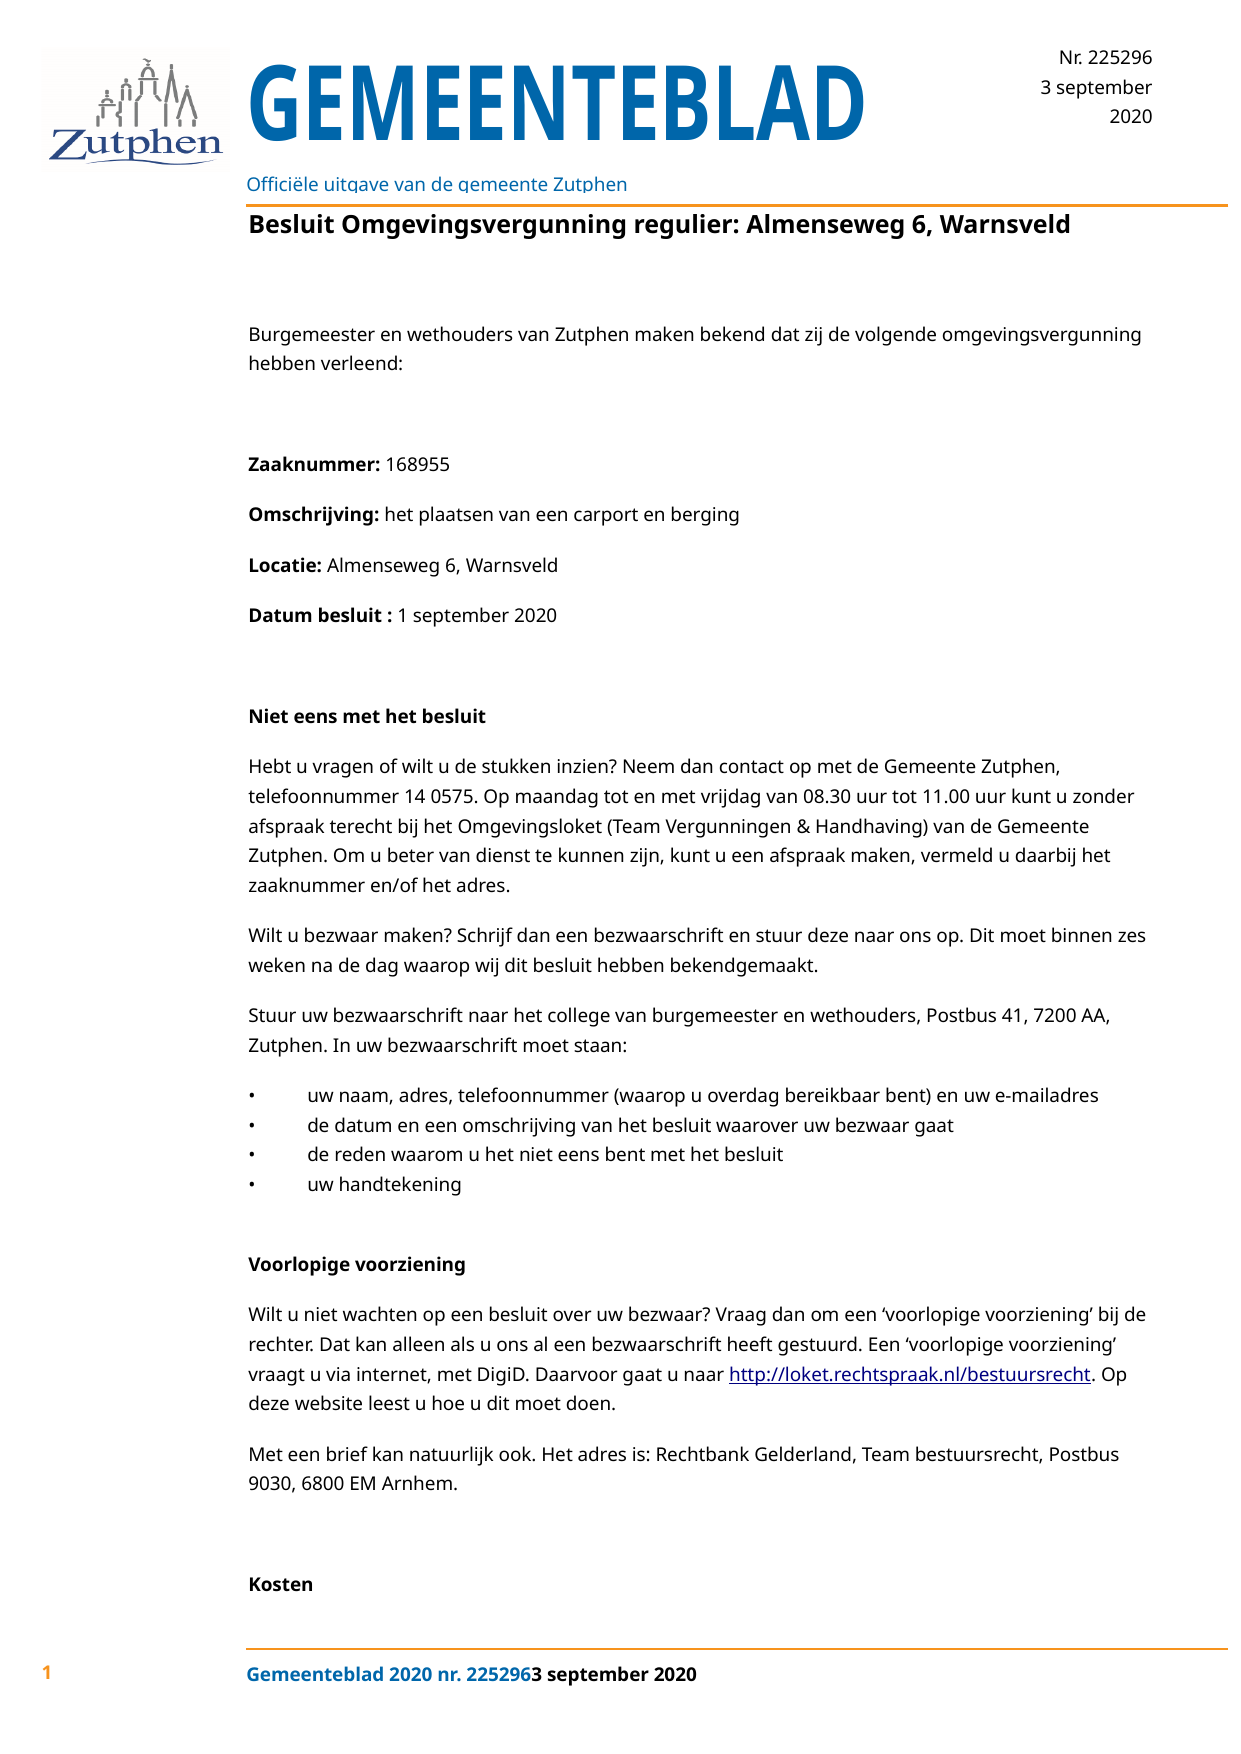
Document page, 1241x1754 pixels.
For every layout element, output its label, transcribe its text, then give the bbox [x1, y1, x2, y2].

text Besluit Omgevingsvergunning regulier: Almenseweg 6, Warnsveld [248, 207, 1152, 241]
text Zaaknummer: 168955 [248, 451, 1152, 477]
list de reden waarom u het niet eens bent met het besluit [248, 1142, 1152, 1167]
text Wilt u bezwaar maken? Schrijf dan een bezwaarschrift en stuur deze naar ons op. Dit moet binnen zes weken na de dag waarop wij dit besluit hebben bekendgemaakt. [248, 922, 1152, 978]
text Voorlopige voorziening [248, 1251, 1152, 1277]
text Stuur uw bezwaarschrift naar het college van burgemeester en wethouders, Postbus 41, 7200 AA, Zutphen. In uw bezwaarschrift moet staan: [248, 1002, 1152, 1058]
text Kosten [248, 1571, 1152, 1597]
text Wilt u niet wachten op een besluit over uw bezwaar? Vraag dan om een ‘voorlopige voorziening’ bij de rechter. Dat kan alleen als u ons al een bezwaarschrift heeft gestuurd. Een ‘voorlopige voorziening’ vraagt u via internet, met DigiD. Daarvoor gaat u naar http://loket.rechtspraak.nl/bestuursrecht. Op deze website leest u hoe u dit moet doen. [248, 1302, 1152, 1416]
text Burgemeester en wethouders van Zutphen maken bekend dat zij de volgende omgevingsvergunning hebben verleend: [248, 321, 1152, 376]
text Datum besluit : 1 september 2020 [248, 602, 1152, 628]
list de datum en een omschrijving van het besluit waarover uw bezwaar gaat [248, 1112, 1152, 1138]
text Hebt u vragen of wilt u de stukken inzien? Neem dan contact op met de Gemeente Zutphen, telefoonnummer 14 0575. Op maandag tot en met vrijdag van 08.30 uur tot 11.00 uur kunt u zonder afspraak terecht bij het Omgevingsloket (Team Vergunningen & Handhaving) van de Gemeente Zutphen. Om u beter van dienst te kunnen zijn, kunt u een afspraak maken, vermeld u daarbij het zaaknummer en/of het adres. [248, 754, 1152, 898]
picture [41, 47, 231, 172]
list uw naam, adres, telefoonnummer (waarop u overdag bereikbaar bent) en uw e-mailadres [248, 1082, 1152, 1108]
text Niet eens met het besluit [248, 703, 1152, 729]
list uw handtekening [248, 1171, 1152, 1197]
text Met een brief kan natuurlijk ook. Het adres is: Rechtbank Gelderland, Team bestuursrecht, Postbus 9030, 6800 EM Arnhem. [248, 1441, 1152, 1496]
text Locatie: Almenseweg 6, Warnsveld [248, 552, 1152, 578]
text Omschrijving: het plaatsen van een carport en berging [248, 502, 1152, 527]
